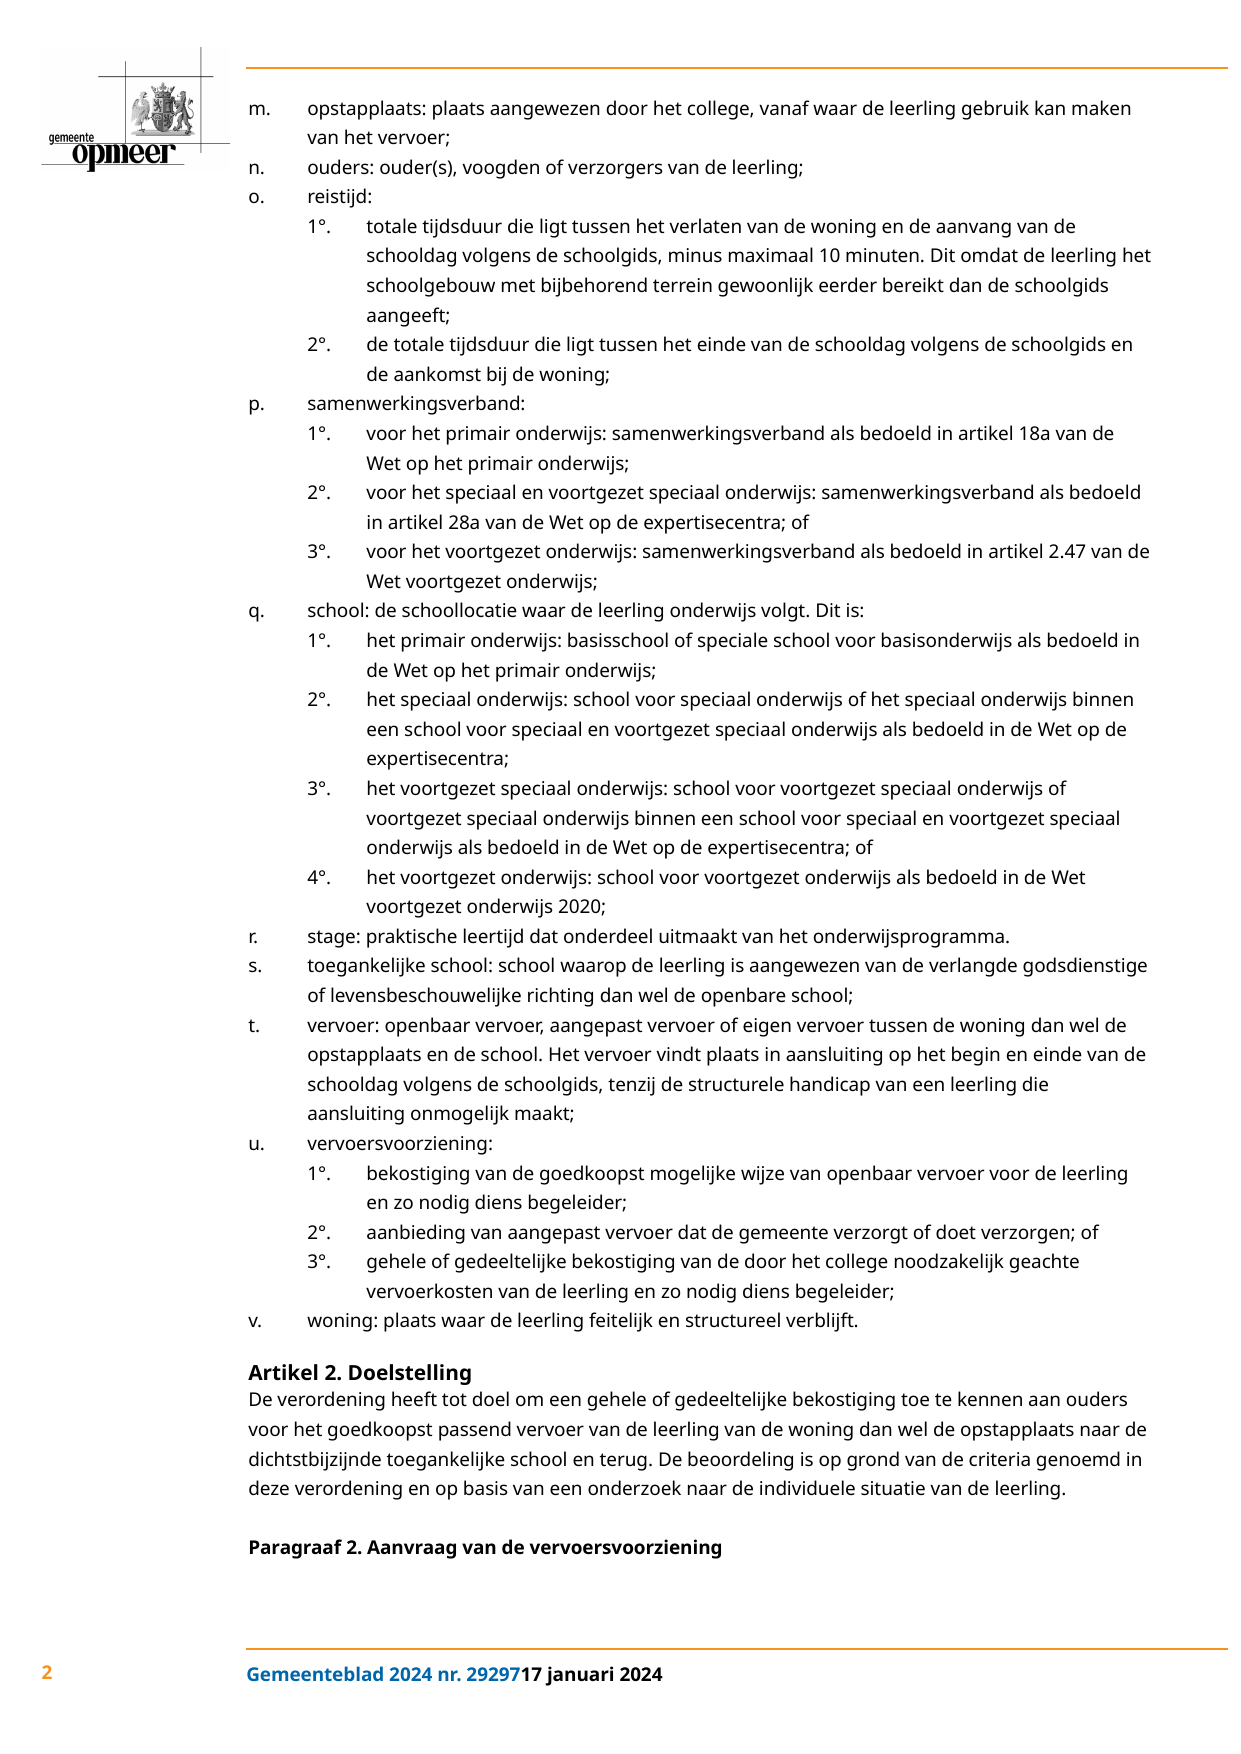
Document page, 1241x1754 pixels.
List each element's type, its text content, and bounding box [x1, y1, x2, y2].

list voor het primair onderwijs: samenwerkingsverband als bedoeld in artikel 18a van de Wet op het primair onderwijs; [307, 420, 1152, 476]
list het primair onderwijs: basisschool of speciale school voor basisonderwijs als bedoeld in de Wet op het primair onderwijs; [307, 627, 1152, 683]
list het voortgezet onderwijs: school voor voortgezet onderwijs als bedoeld in de Wet voortgezet onderwijs 2020; [307, 864, 1152, 919]
list aanbieding van aangepast vervoer dat de gemeente verzorgt of doet verzorgen; of [307, 1219, 1152, 1245]
list samenwerkingsverband: [248, 391, 1152, 416]
list bekostiging van de goedkoopst mogelijke wijze van openbaar vervoer voor de leerling en zo nodig diens begeleider; [307, 1160, 1152, 1215]
text Paragraaf 2. Aanvraag van de vervoersvoorziening [248, 1534, 1152, 1560]
list reistijd: [248, 183, 1152, 209]
list voor het speciaal en voortgezet speciaal onderwijs: samenwerkingsverband als bedoeld in artikel 28a van de Wet op de expertisecentra; of [307, 479, 1152, 535]
list gehele of gedeeltelijke bekostiging van de door het college noodzakelijk geachte vervoerkosten van de leerling en zo nodig diens begeleider; [307, 1248, 1152, 1304]
list toegankelijke school: school waarop de leerling is aangewezen van de verlangde godsdienstige of levensbeschouwelijke richting dan wel de openbare school; [248, 953, 1152, 1008]
list totale tijdsduur die ligt tussen het verlaten van de woning en de aanvang van de schooldag volgens de schoolgids, minus maximaal 10 minuten. Dit omdat de leerling het schoolgebouw met bijbehorend terrein gewoonlijk eerder bereikt dan de schoolgids aangeeft; [307, 213, 1152, 328]
text De verordening heeft tot doel om een gehele of gedeeltelijke bekostiging toe te kennen aan ouders voor het goedkoopst passend vervoer van de leerling van de woning dan wel de opstapplaats naar de dichtstbijzijnde toegankelijke school en terug. De beoordeling is op grond van de criteria genoemd in deze verordening en op basis van een onderzoek naar de individuele situatie van de leerling. [248, 1387, 1152, 1501]
text Artikel 2. Doelstelling [248, 1358, 1152, 1387]
list vervoersvoorziening: [248, 1130, 1152, 1156]
list het speciaal onderwijs: school voor speciaal onderwijs of het speciaal onderwijs binnen een school voor speciaal en voortgezet speciaal onderwijs als bedoeld in de Wet op de expertisecentra; [307, 686, 1152, 771]
list voor het voortgezet onderwijs: samenwerkingsverband als bedoeld in artikel 2.47 van de Wet voortgezet onderwijs; [307, 538, 1152, 594]
list school: de schoollocatie waar de leerling onderwijs volgt. Dit is: [248, 598, 1152, 623]
list ouders: ouder(s), voogden of verzorgers van de leerling; [248, 154, 1152, 180]
picture [41, 47, 231, 172]
list de totale tijdsduur die ligt tussen het einde van de schooldag volgens de schoolgids en de aankomst bij de woning; [307, 331, 1152, 387]
list het voortgezet speciaal onderwijs: school voor voortgezet speciaal onderwijs of voortgezet speciaal onderwijs binnen een school voor speciaal en voortgezet speciaal onderwijs als bedoeld in de Wet op de expertisecentra; of [307, 775, 1152, 860]
list vervoer: openbaar vervoer, aangepast vervoer of eigen vervoer tussen de woning dan wel de opstapplaats en de school. Het vervoer vindt plaats in aansluiting op het begin en einde van de schooldag volgens de schoolgids, tenzij de structurele handicap van een leerling die aansluiting onmogelijk maakt; [248, 1012, 1152, 1126]
list opstapplaats: plaats aangewezen door het college, vanaf waar de leerling gebruik kan maken van het vervoer; [248, 95, 1152, 150]
list woning: plaats waar de leerling feitelijk en structureel verblijft. [248, 1308, 1152, 1333]
list stage: praktische leertijd dat onderdeel uitmaakt van het onderwijsprogramma. [248, 923, 1152, 949]
